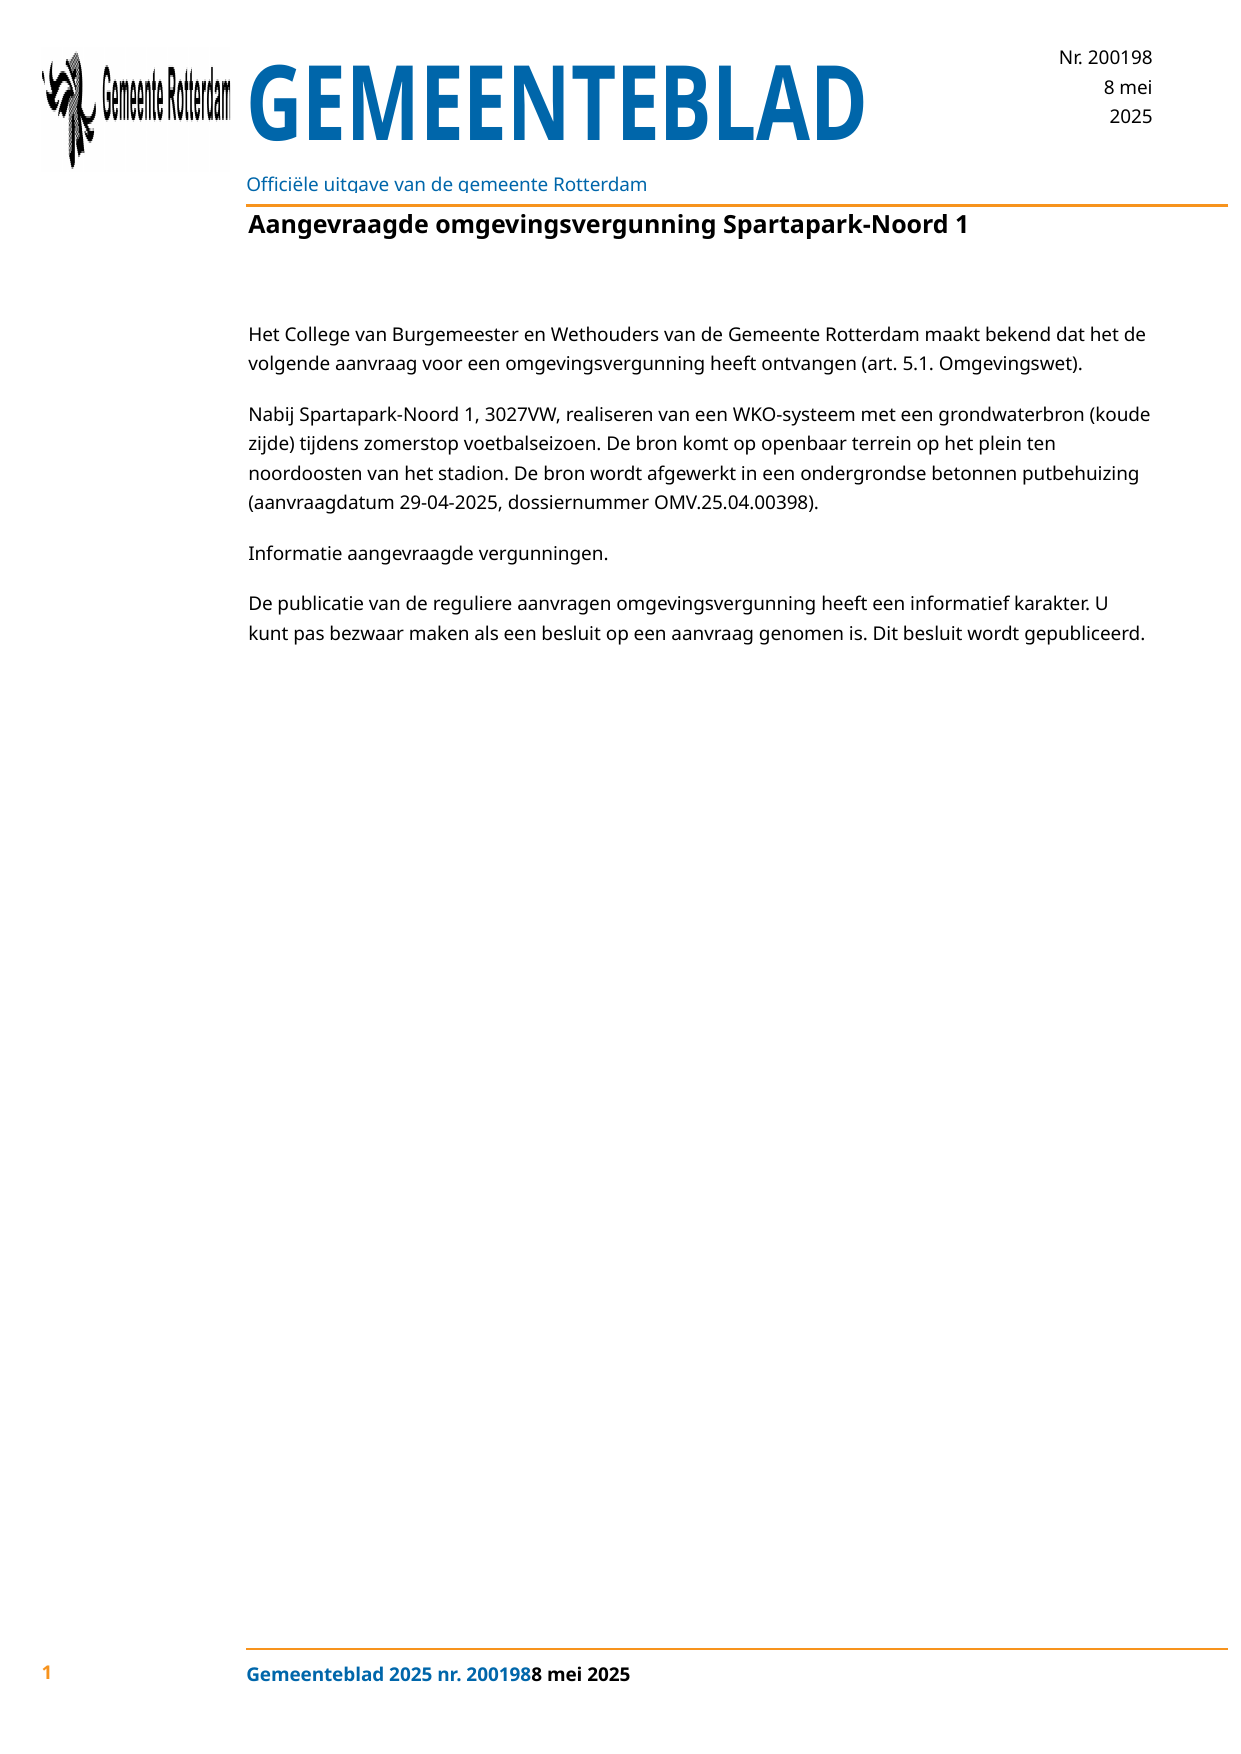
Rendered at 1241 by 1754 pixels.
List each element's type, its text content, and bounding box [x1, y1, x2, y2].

text Het College van Burgemeester en Wethouders van de Gemeente Rotterdam maakt bekend dat het de volgende aanvraag voor een omgevingsvergunning heeft ontvangen (art. 5.1. Omgevingswet). [248, 321, 1152, 376]
text Informatie aangevraagde vergunningen. [248, 540, 1152, 566]
picture [41, 47, 231, 172]
text De publicatie van de reguliere aanvragen omgevingsvergunning heeft een informatief karakter. U kunt pas bezwaar maken als een besluit op een aanvraag genomen is. Dit besluit wordt gepubliceerd. [248, 590, 1152, 646]
text Nabij Spartapark-Noord 1, 3027VW, realiseren van een WKO-systeem met een grondwaterbron (koude zijde) tijdens zomerstop voetbalseizoen. De bron komt op openbaar terrein op het plein ten noordoosten van het stadion. De bron wordt afgewerkt in een ondergrondse betonnen putbehuizing (aanvraagdatum 29-04-2025, dossiernummer OMV.25.04.00398). [248, 401, 1152, 515]
text Aangevraagde omgevingsvergunning Spartapark-Noord 1 [248, 207, 1152, 241]
